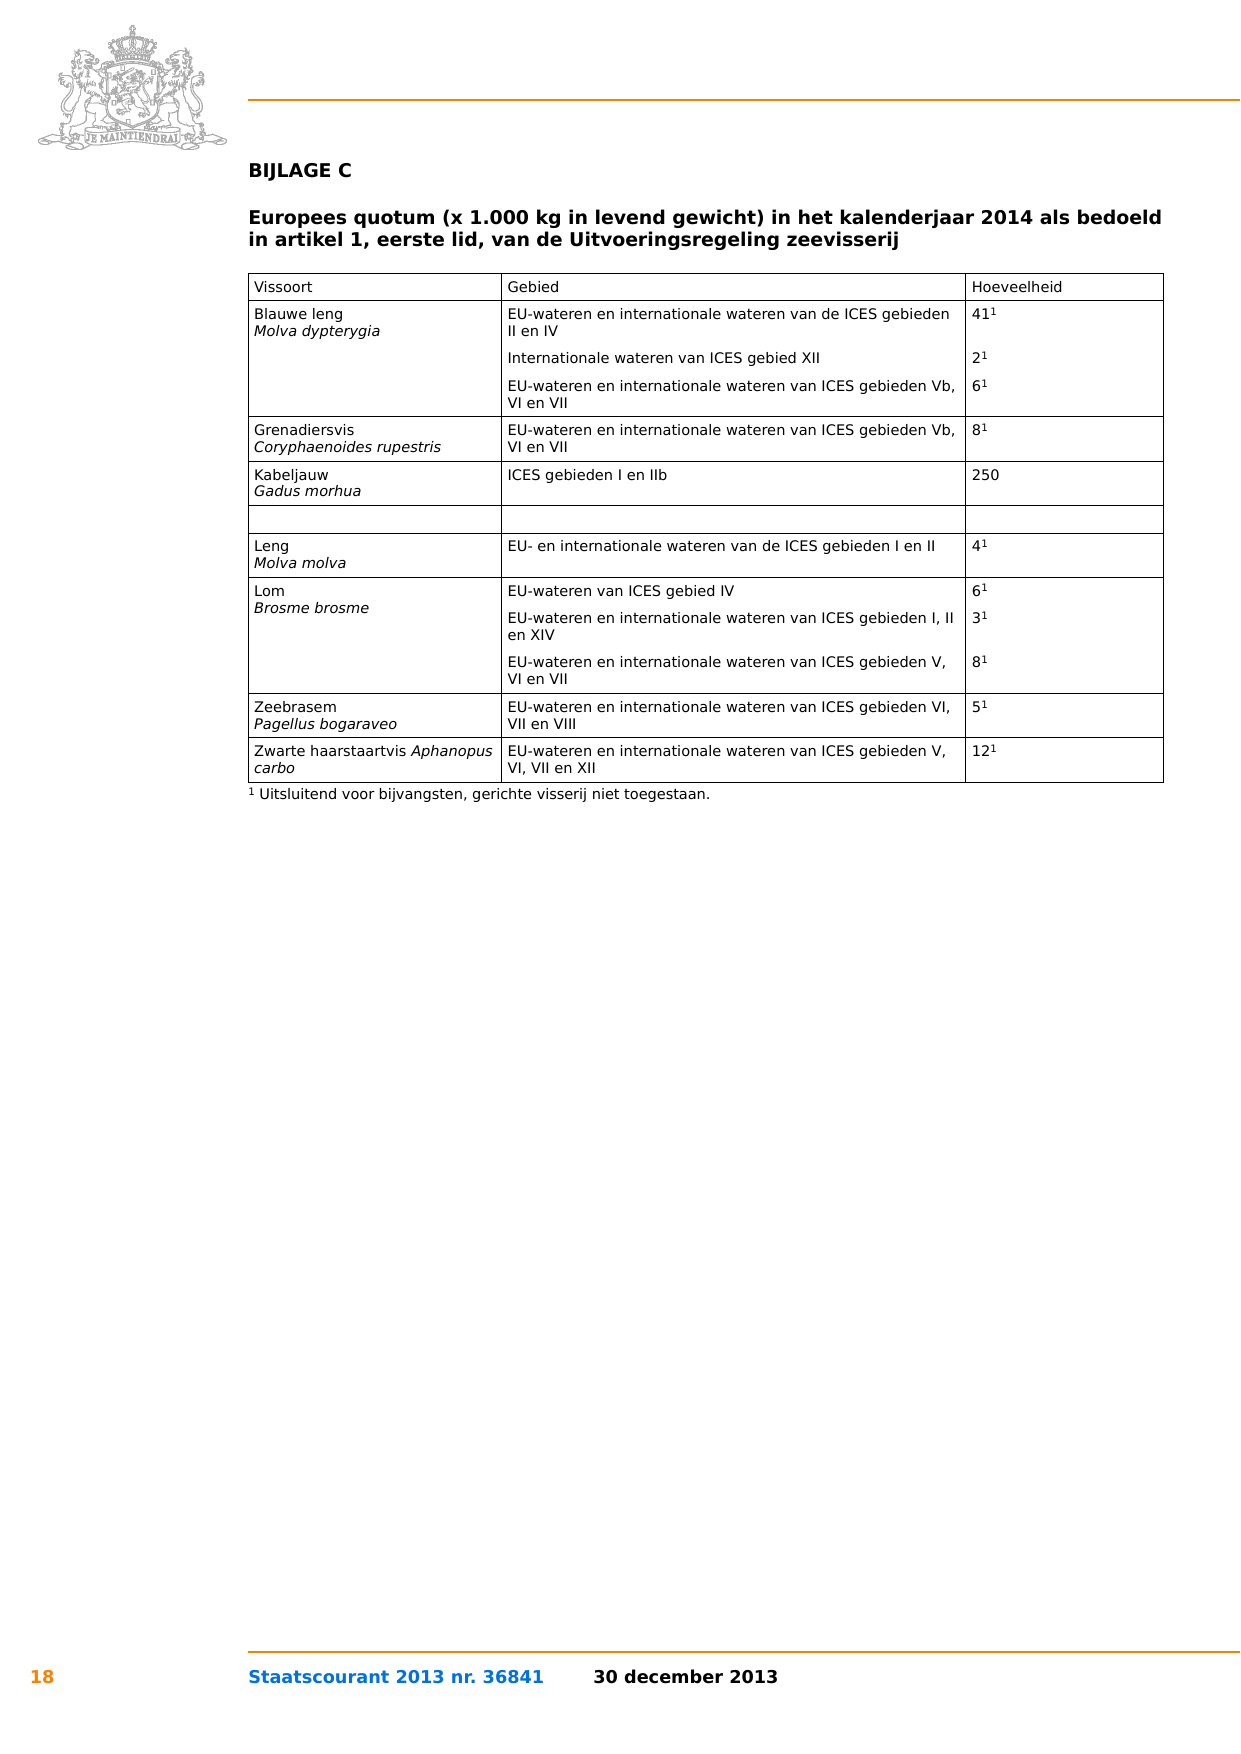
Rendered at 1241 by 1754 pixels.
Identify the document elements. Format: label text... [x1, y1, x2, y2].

table_cell 31 [966, 604, 1163, 648]
table_cell EU-wateren en internationale wateren van ICES gebieden Vb, VI en VII [502, 372, 965, 416]
table_cell 21 [966, 345, 1163, 372]
table_header Hoeveelheid [966, 274, 1163, 300]
table_cell 121 [966, 738, 1163, 782]
table_header Vissoort [249, 274, 501, 300]
table_cell 1 Uitsluitend voor bijvangsten, gerichte visserij niet toegestaan. [248, 783, 1163, 802]
subtitle BIJLAGE C [248, 160, 1163, 182]
table_cell 61 [966, 578, 1163, 604]
table_cell Grenadiersvis Coryphaenoides rupestris [249, 417, 501, 461]
table_cell 41 [966, 534, 1163, 577]
table_cell Lom Brosme brosme [249, 578, 501, 693]
table_cell Blauwe leng Molva dypterygia [249, 301, 501, 416]
table_cell EU-wateren en internationale wateren van de ICES gebieden II en IV [502, 301, 965, 344]
text Europees quotum (x 1.000 kg in levend gewicht) in het kalenderjaar 2014 als bedoeld in artikel 1, eerste lid, van de Uitvoeringsregeling zeevisserij [248, 207, 1163, 251]
table_cell [502, 506, 965, 532]
table_cell ICES gebieden I en IIb [502, 462, 965, 505]
table_cell Zeebrasem Pagellus bogaraveo [249, 694, 501, 737]
table_cell 250 [966, 462, 1163, 505]
table_cell EU- en internationale wateren van de ICES gebieden I en II [502, 534, 965, 577]
picture [38, 25, 227, 150]
table_cell 81 [966, 649, 1163, 693]
table_cell Kabeljauw Gadus morhua [249, 462, 501, 505]
table_cell Leng Molva molva [249, 534, 501, 577]
table_cell EU-wateren en internationale wateren van ICES gebieden V, VI en VII [502, 649, 965, 693]
table_cell 411 [966, 301, 1163, 344]
table_cell EU-wateren en internationale wateren van ICES gebieden VI, VII en VIII [502, 694, 965, 737]
table_cell Internationale wateren van ICES gebied XII [502, 345, 965, 372]
table_cell [249, 506, 501, 532]
table_cell Zwarte haarstaartvis Aphanopus carbo [249, 738, 501, 782]
table_cell [966, 506, 1163, 532]
table_cell EU-wateren van ICES gebied IV [502, 578, 965, 604]
table_cell EU-wateren en internationale wateren van ICES gebieden Vb, VI en VII [502, 417, 965, 461]
table_header Gebied [502, 274, 965, 300]
table_cell 51 [966, 694, 1163, 737]
table_cell 61 [966, 372, 1163, 416]
table_cell EU-wateren en internationale wateren van ICES gebieden V, VI, VII en XII [502, 738, 965, 782]
table_cell EU-wateren en internationale wateren van ICES gebieden I, II en XIV [502, 604, 965, 648]
table_cell 81 [966, 417, 1163, 461]
